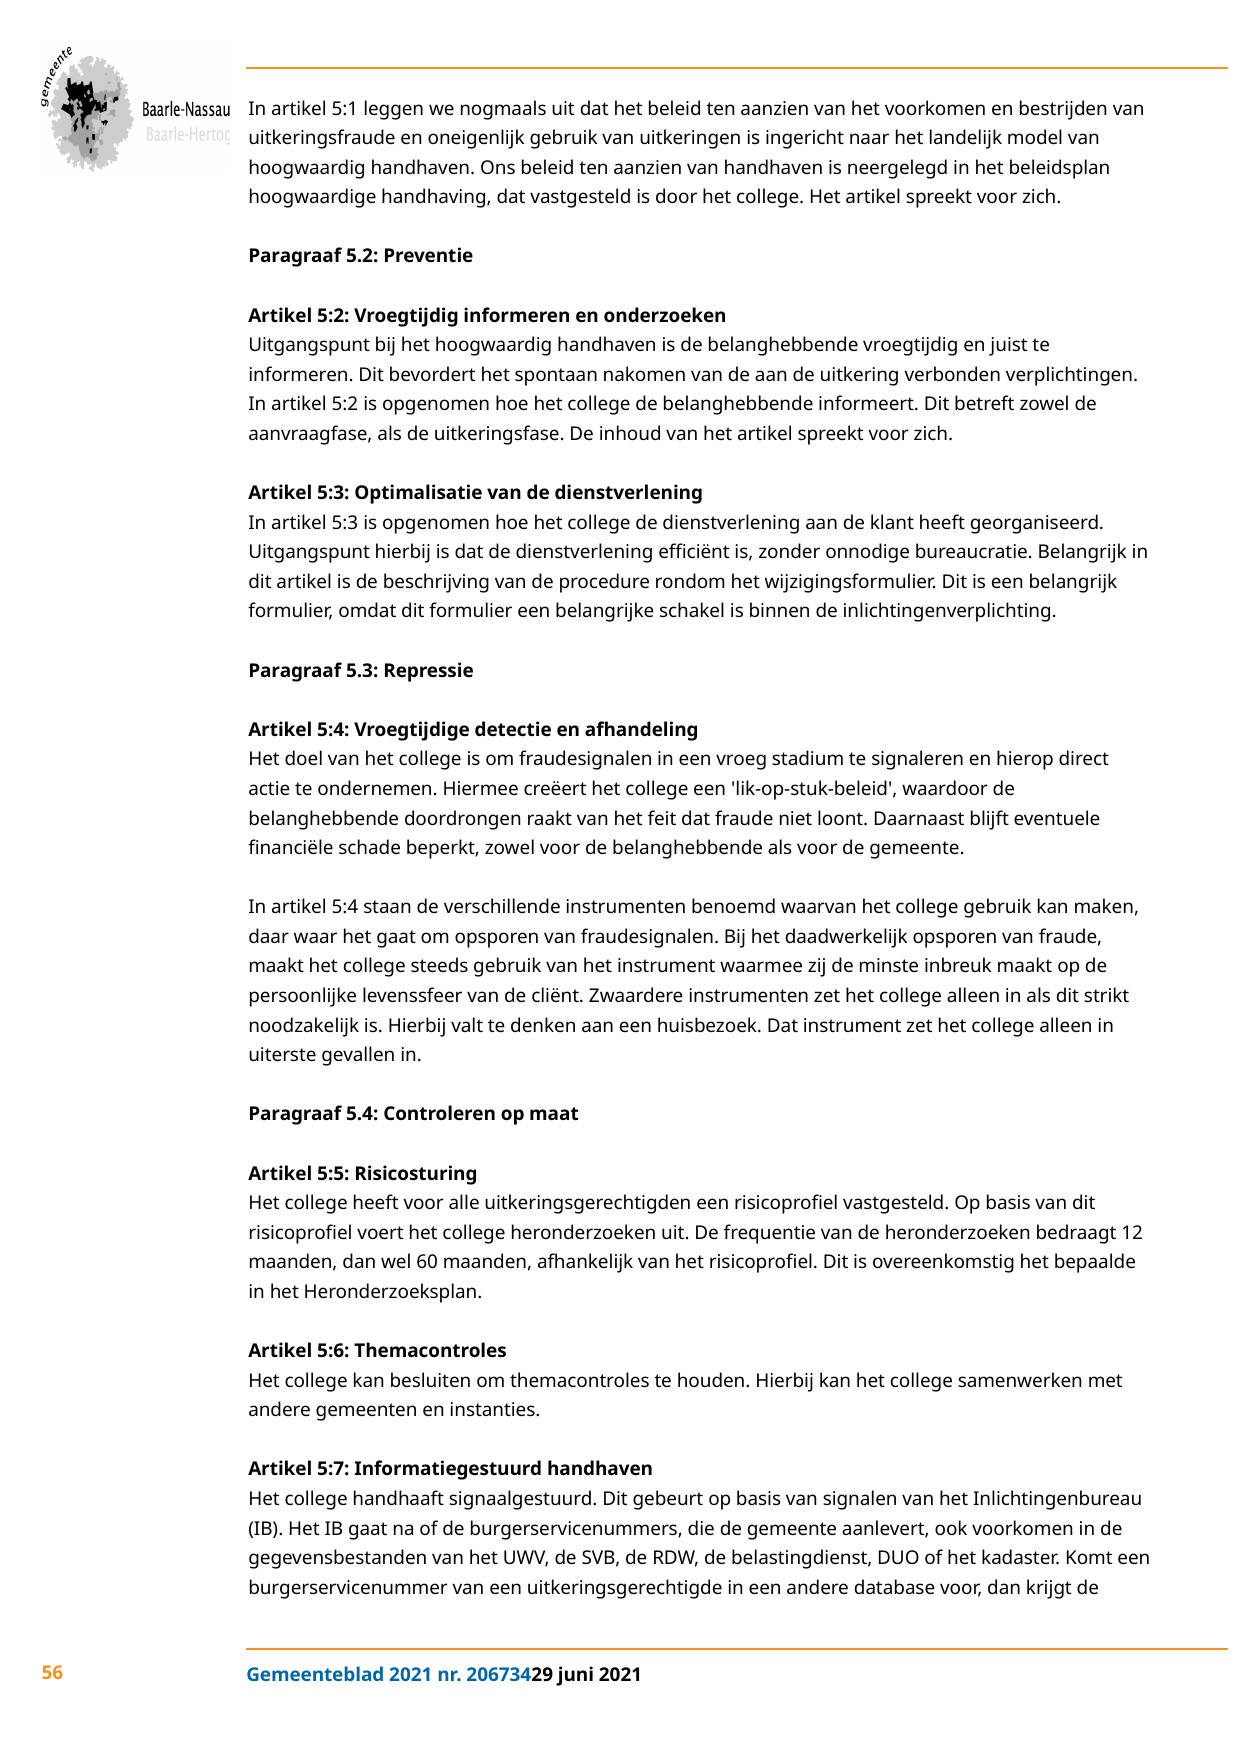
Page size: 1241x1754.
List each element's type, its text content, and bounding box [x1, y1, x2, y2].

text Paragraaf 5.4: Controleren op maat [248, 1101, 1152, 1126]
text Het doel van het college is om fraudesignalen in een vroeg stadium te signaleren en hierop direct actie te ondernemen. Hiermee creëert het college een 'lik-op-stuk-beleid', waardoor de belanghebbende doordrongen raakt van het feit dat fraude niet loont. Daarnaast blijft eventuele financiële schade beperkt, zowel voor de belanghebbende als voor de gemeente. [248, 746, 1152, 860]
text Artikel 5:7: Informatiegestuurd handhaven [248, 1456, 1152, 1481]
text Uitgangspunt bij het hoogwaardig handhaven is de belanghebbende vroegtijdig en juist te informeren. Dit bevordert het spontaan nakomen van de aan de uitkering verbonden verplichtingen. In artikel 5:2 is opgenomen hoe het college de belanghebbende informeert. Dit betreft zowel de aanvraagfase, als de uitkeringsfase. De inhoud van het artikel spreekt voor zich. [248, 331, 1152, 446]
text Het college heeft voor alle uitkeringsgerechtigden een risicoprofiel vastgesteld. Op basis van dit risicoprofiel voert het college heronderzoeken uit. De frequentie van de heronderzoeken bedraagt 12 maanden, dan wel 60 maanden, afhankelijk van het risicoprofiel. Dit is overeenkomstig het bepaalde in het Heronderzoeksplan. [248, 1189, 1152, 1304]
text Het college handhaaft signaalgestuurd. Dit gebeurt op basis van signalen van het Inlichtingenbureau (IB). Het IB gaat na of de burgerservicenummers, die de gemeente aanlevert, ook voorkomen in de gegevensbestanden van het UWV, de SVB, de RDW, de belastingdienst, DUO of het kadaster. Komt een burgerservicenummer van een uitkeringsgerechtigde in een andere database voor, dan krijgt de [248, 1485, 1152, 1600]
text Artikel 5:5: Risicosturing [248, 1160, 1152, 1186]
text Paragraaf 5.3: Repressie [248, 657, 1152, 683]
text Artikel 5:4: Vroegtijdige detectie en afhandeling [248, 716, 1152, 742]
text Het college kan besluiten om themacontroles te houden. Hierbij kan het college samenwerken met andere gemeenten en instanties. [248, 1367, 1152, 1422]
text Artikel 5:3: Optimalisatie van de dienstverlening [248, 479, 1152, 505]
text Artikel 5:2: Vroegtijdig informeren en onderzoeken [248, 302, 1152, 328]
picture [41, 47, 231, 172]
text Paragraaf 5.2: Preventie [248, 243, 1152, 268]
text In artikel 5:4 staan de verschillende instrumenten benoemd waarvan het college gebruik kan maken, daar waar het gaat om opsporen van fraudesignalen. Bij het daadwerkelijk opsporen van fraude, maakt het college steeds gebruik van het instrument waarmee zij de minste inbreuk maakt op de persoonlijke levenssfeer van de cliënt. Zwaardere instrumenten zet het college alleen in als dit strikt noodzakelijk is. Hierbij valt te denken aan een huisbezoek. Dat instrument zet het college alleen in uiterste gevallen in. [248, 893, 1152, 1067]
text In artikel 5:1 leggen we nogmaals uit dat het beleid ten aanzien van het voorkomen en bestrijden van uitkeringsfraude en oneigenlijk gebruik van uitkeringen is ingericht naar het landelijk model van hoogwaardig handhaven. Ons beleid ten aanzien van handhaven is neergelegd in het beleidsplan hoogwaardige handhaving, dat vastgesteld is door het college. Het artikel spreekt voor zich. [248, 95, 1152, 209]
text In artikel 5:3 is opgenomen hoe het college de dienstverlening aan de klant heeft georganiseerd. Uitgangspunt hierbij is dat de dienstverlening efficiënt is, zonder onnodige bureaucratie. Belangrijk in dit artikel is de beschrijving van de procedure rondom het wijzigingsformulier. Dit is een belangrijk formulier, omdat dit formulier een belangrijke schakel is binnen de inlichtingenverplichting. [248, 509, 1152, 623]
text Artikel 5:6: Themacontroles [248, 1337, 1152, 1363]
